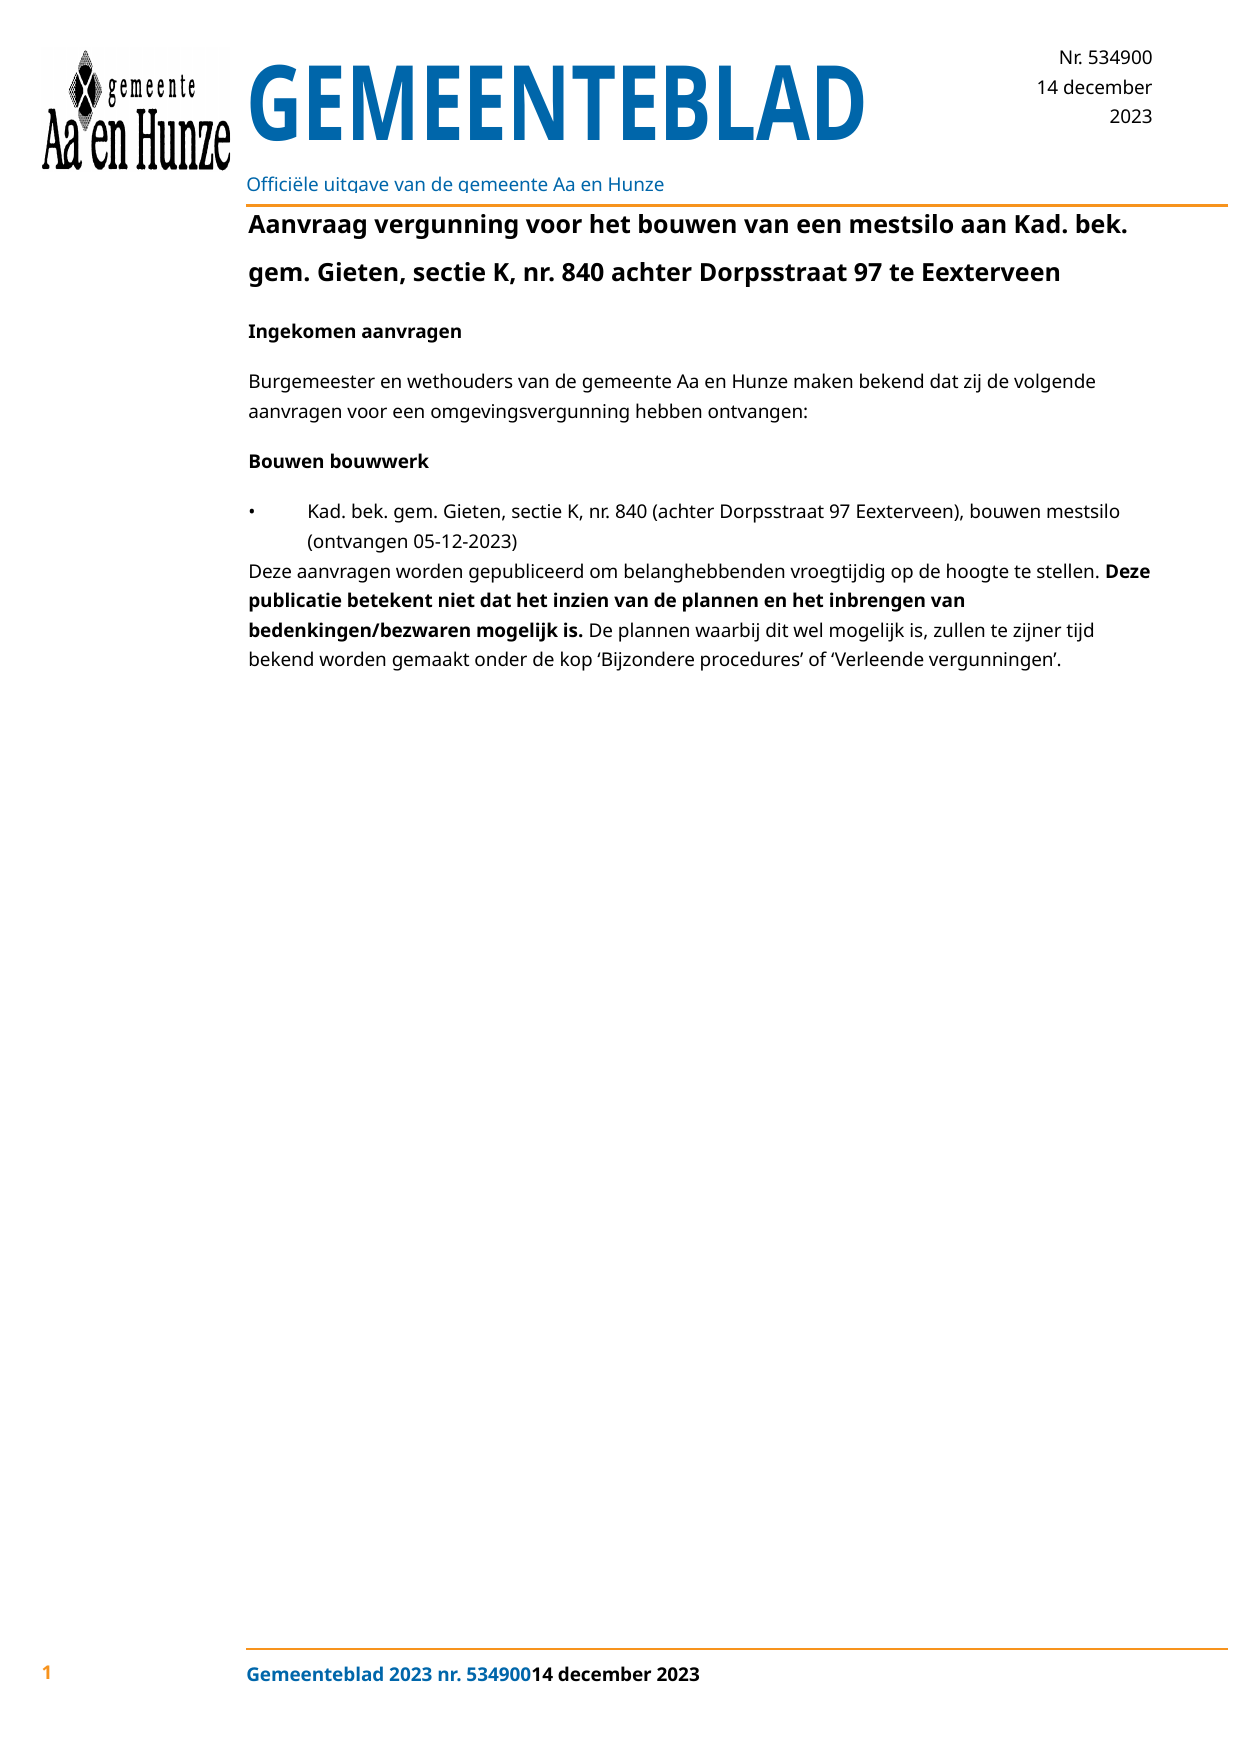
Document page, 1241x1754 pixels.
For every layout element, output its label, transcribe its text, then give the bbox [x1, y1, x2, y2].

text Ingekomen aanvragen [248, 318, 1152, 344]
text Deze aanvragen worden gepubliceerd om belanghebbenden vroegtijdig op de hoogte te stellen. Deze publicatie betekent niet dat het inzien van de plannen en het inbrengen van bedenkingen/bezwaren mogelijk is. De plannen waarbij dit wel mogelijk is, zullen te zijner tijd bekend worden gemaakt onder de kop ‘Bijzondere procedures’ of ‘Verleende vergunningen’. [248, 558, 1152, 672]
picture [41, 47, 231, 172]
text Bouwen bouwwerk [248, 448, 1152, 474]
text Burgemeester en wethouders van de gemeente Aa en Hunze maken bekend dat zij de volgende aanvragen voor een omgevingsvergunning hebben ontvangen: [248, 368, 1152, 424]
list Kad. bek. gem. Gieten, sectie K, nr. 840 (achter Dorpsstraat 97 Eexterveen), bouwen mestsilo (ontvangen 05-12-2023) [248, 499, 1152, 554]
text Aanvraag vergunning voor het bouwen van een mestsilo aan Kad. bek. gem. Gieten, sectie K, nr. 840 achter Dorpsstraat 97 te Eexterveen [248, 207, 1152, 288]
